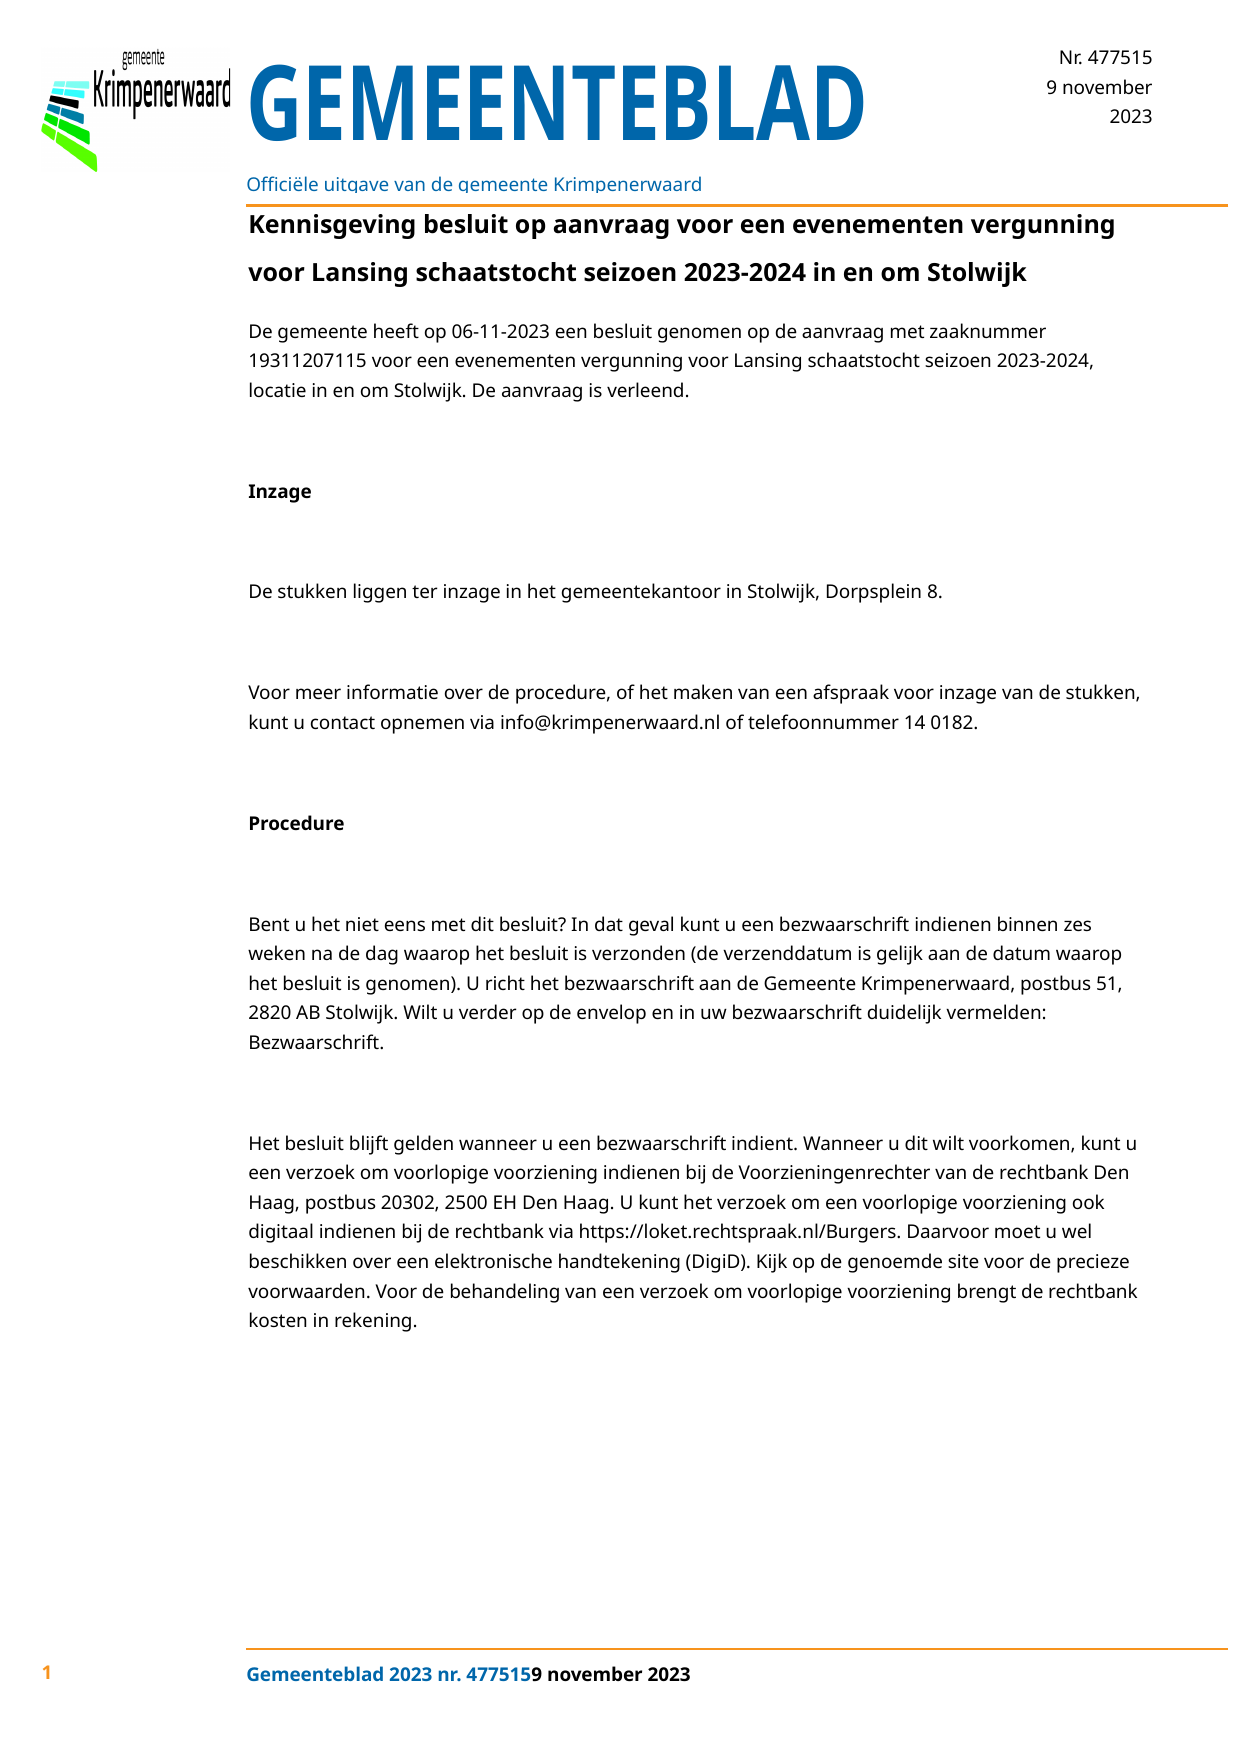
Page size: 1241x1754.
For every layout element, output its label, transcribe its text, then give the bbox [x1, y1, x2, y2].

text Het besluit blijft gelden wanneer u een bezwaarschrift indient. Wanneer u dit wilt voorkomen, kunt u een verzoek om voorlopige voorziening indienen bij de Voorzieningenrechter van de rechtbank Den Haag, postbus 20302, 2500 EH Den Haag. U kunt het verzoek om een voorlopige voorziening ook digitaal indienen bij de rechtbank via https://loket.rechtspraak.nl/Burgers. Daarvoor moet u wel beschikken over een elektronische handtekening (DigiD). Kijk op de genoemde site voor de precieze voorwaarden. Voor de behandeling van een verzoek om voorlopige voorziening brengt de rechtbank kosten in rekening. [248, 1130, 1152, 1333]
picture [41, 47, 231, 172]
text De gemeente heeft op 06-11-2023 een besluit genomen op de aanvraag met zaaknummer 19311207115 voor een evenementen vergunning voor Lansing schaatstocht seizoen 2023-2024, locatie in en om Stolwijk. De aanvraag is verleend. [248, 318, 1152, 403]
text Kennisgeving besluit op aanvraag voor een evenementen vergunning voor Lansing schaatstocht seizoen 2023-2024 in en om Stolwijk [248, 207, 1152, 288]
text Inzage [248, 478, 1152, 504]
text Procedure [248, 810, 1152, 836]
text Voor meer informatie over de procedure, of het maken van een afspraak voor inzage van de stukken, kunt u contact opnemen via info@krimpenerwaard.nl of telefoonnummer 14 0182. [248, 679, 1152, 735]
text Bent u het niet eens met dit besluit? In dat geval kunt u een bezwaarschrift indienen binnen zes weken na de dag waarop het besluit is verzonden (de verzenddatum is gelijk aan de datum waarop het besluit is genomen). U richt het bezwaarschrift aan de Gemeente Krimpenerwaard, postbus 51, 2820 AB Stolwijk. Wilt u verder op de envelop en in uw bezwaarschrift duidelijk vermelden: Bezwaarschrift. [248, 911, 1152, 1055]
text De stukken liggen ter inzage in het gemeentekantoor in Stolwijk, Dorpsplein 8. [248, 579, 1152, 604]
